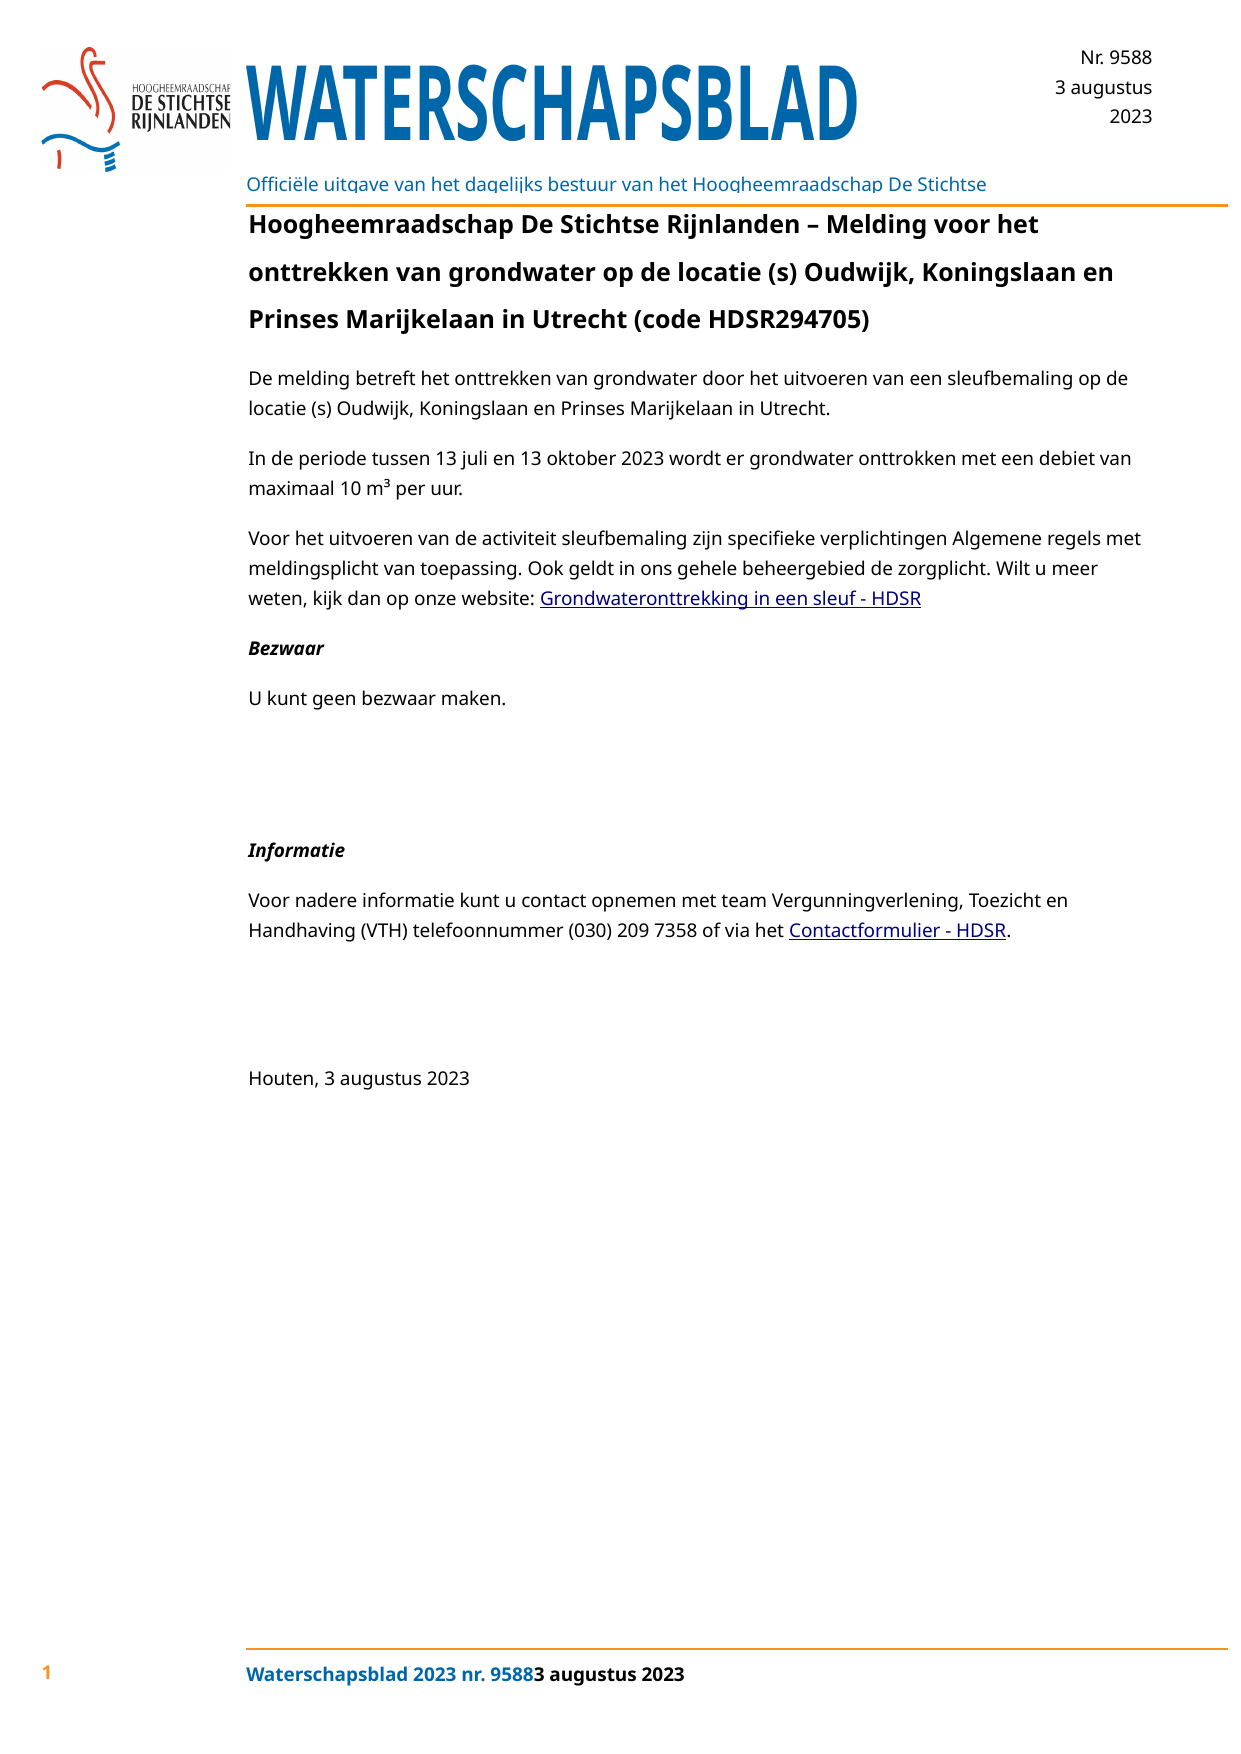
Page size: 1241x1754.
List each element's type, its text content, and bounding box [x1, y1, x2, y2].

text Bezwaar [248, 635, 1152, 661]
text Informatie [248, 837, 1152, 862]
text Hoogheemraadschap De Stichtse Rijnlanden – Melding voor het onttrekken van grondwater op de locatie (s) Oudwijk, Koningslaan en Prinses Marijkelaan in Utrecht (code HDSR294705) [248, 207, 1152, 336]
text De melding betreft het onttrekken van grondwater door het uitvoeren van een sleufbemaling op de locatie (s) Oudwijk, Koningslaan en Prinses Marijkelaan in Utrecht. [248, 366, 1152, 421]
picture [41, 47, 231, 172]
text In de periode tussen 13 juli en 13 oktober 2023 wordt er grondwater onttrokken met een debiet van maximaal 10 m³ per uur. [248, 446, 1152, 501]
text Houten, 3 augustus 2023 [248, 1065, 1152, 1091]
text Voor het uitvoeren van de activiteit sleufbemaling zijn specifieke verplichtingen Algemene regels met meldingsplicht van toepassing. Ook geldt in ons gehele beheergebied de zorgplicht. Wilt u meer weten, kijk dan op onze website: Grondwateronttrekking in een sleuf - HDSR [248, 526, 1152, 610]
text U kunt geen bezwaar maken. [248, 686, 1152, 711]
text Voor nadere informatie kunt u contact opnemen met team Vergunningverlening, Toezicht en Handhaving (VTH) telefoonnummer (030) 209 7358 of via het Contactformulier - HDSR. [248, 887, 1152, 942]
